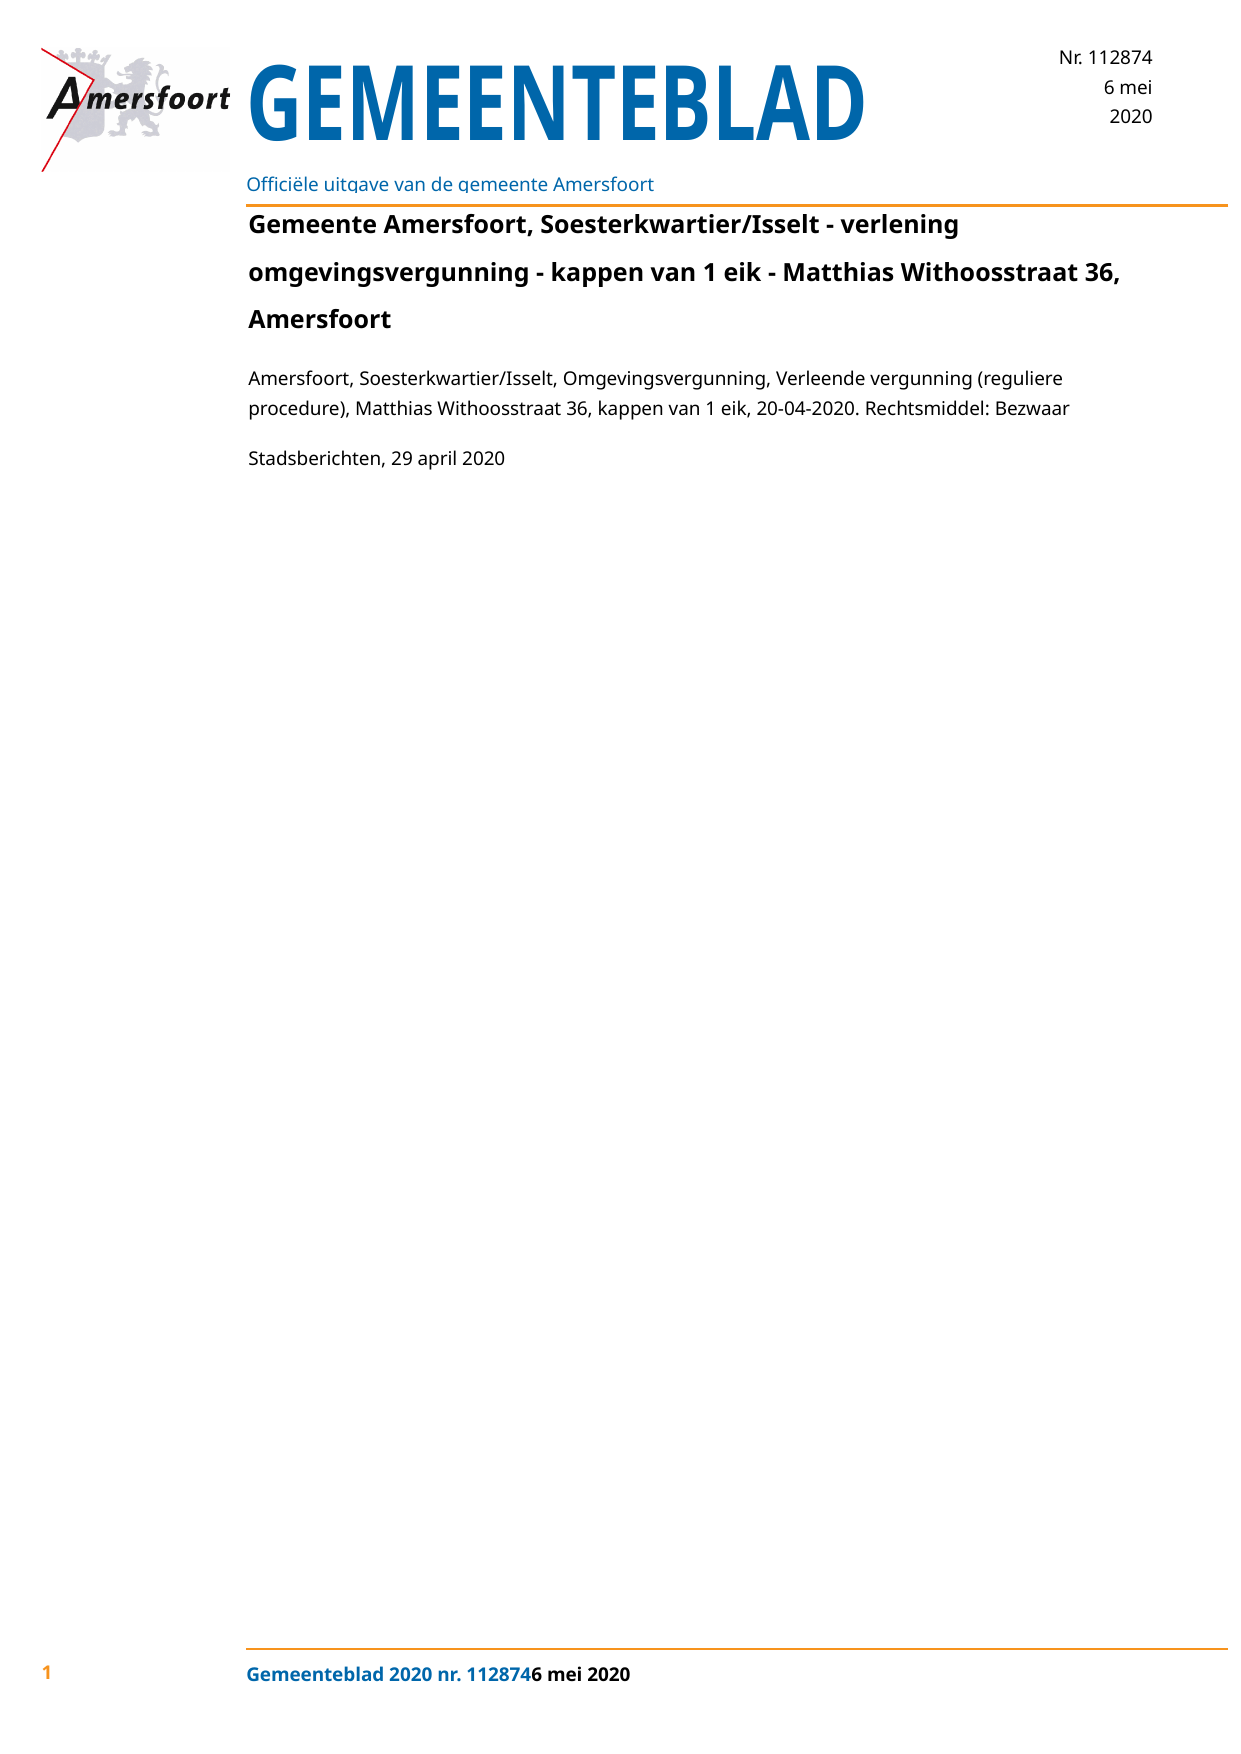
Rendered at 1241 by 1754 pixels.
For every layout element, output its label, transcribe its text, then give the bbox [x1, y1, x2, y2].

text Stadsberichten, 29 april 2020 [248, 446, 1152, 471]
text Gemeente Amersfoort, Soesterkwartier/Isselt - verlening omgevingsvergunning - kappen van 1 eik - Matthias Withoosstraat 36, Amersfoort [248, 207, 1152, 336]
text Amersfoort, Soesterkwartier/Isselt, Omgevingsvergunning, Verleende vergunning (reguliere procedure), Matthias Withoosstraat 36, kappen van 1 eik, 20-04-2020. Rechtsmiddel: Bezwaar [248, 366, 1152, 421]
picture [41, 47, 231, 172]
